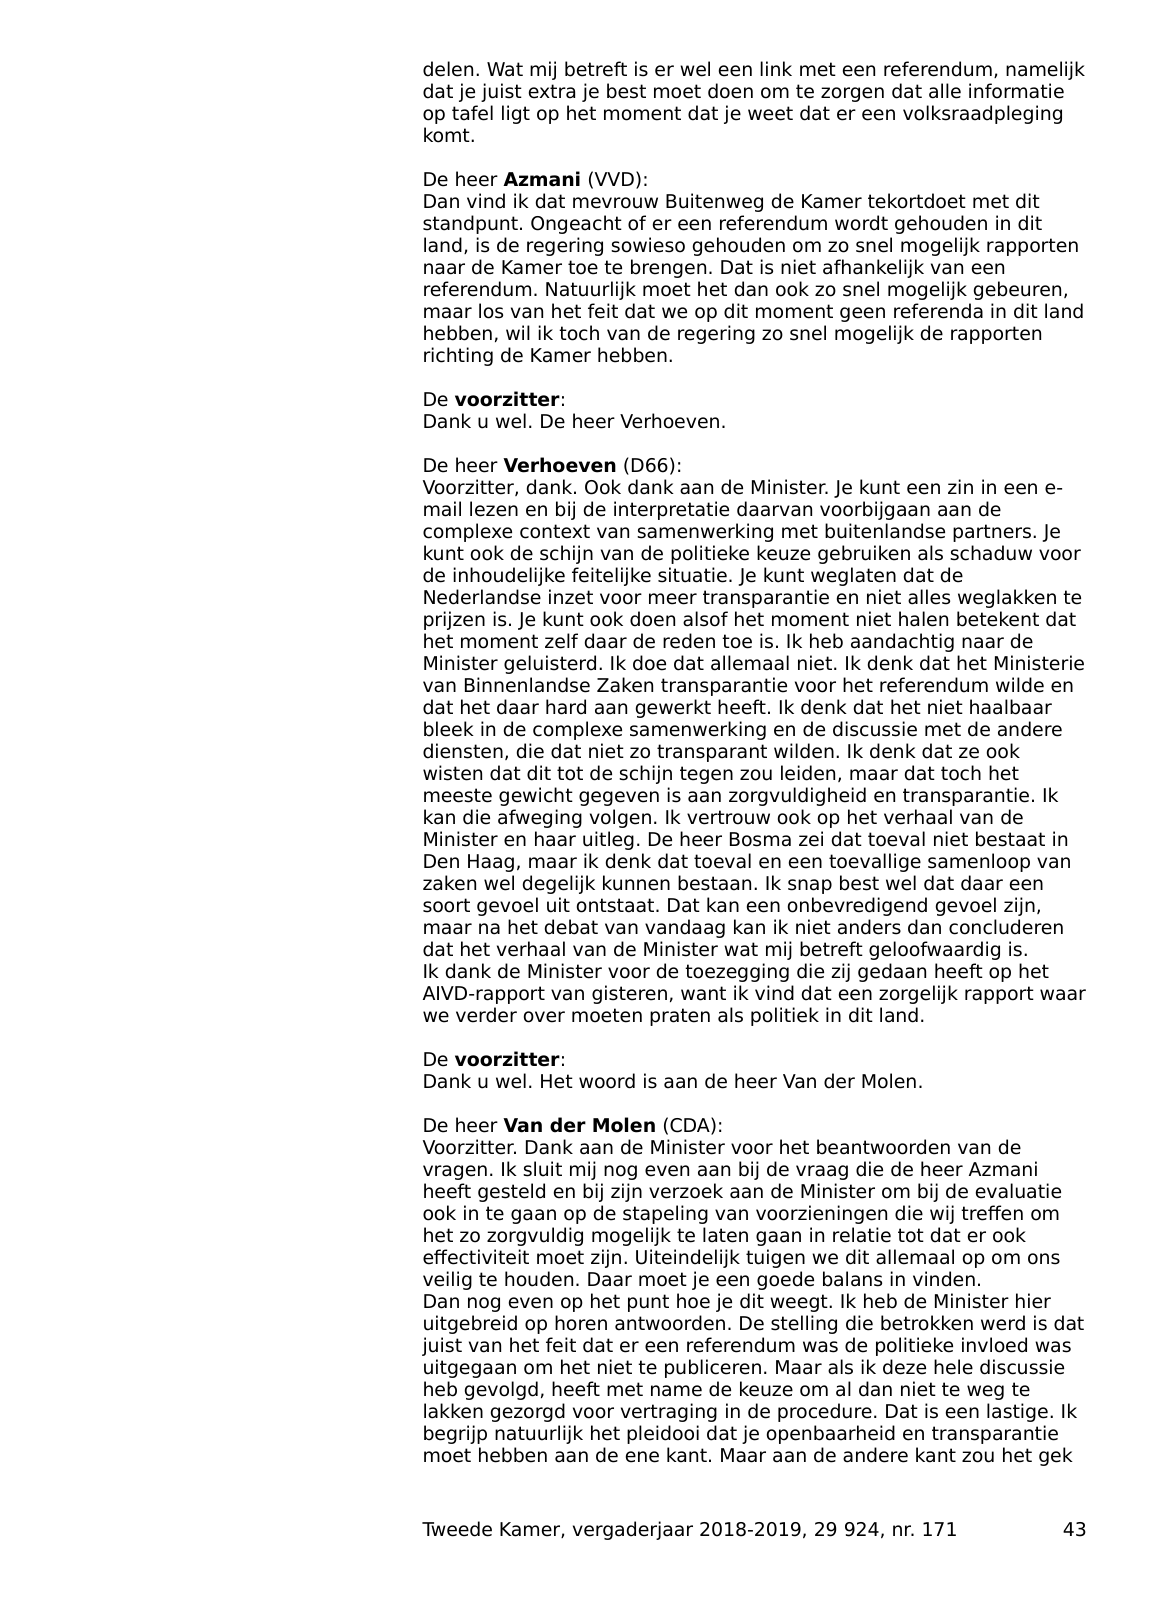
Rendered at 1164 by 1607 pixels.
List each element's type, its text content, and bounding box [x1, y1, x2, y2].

text De voorzitter: [422, 1049, 1087, 1071]
text Voorzitter, dank. Ook dank aan de Minister. Je kunt een zin in een e-mail lezen en bij de interpretatie daarvan voorbijgaan aan de complexe context van samenwerking met buitenlandse partners. Je kunt ook de schijn van de politieke keuze gebruiken als schaduw voor de inhoudelijke feitelijke situatie. Je kunt weglaten dat de Nederlandse inzet voor meer transparantie en niet alles weglakken te prijzen is. Je kunt ook doen alsof het moment niet halen betekent dat het moment zelf daar de reden toe is. Ik heb aandachtig naar de Minister geluisterd. Ik doe dat allemaal niet. Ik denk dat het Ministerie van Binnenlandse Zaken transparantie voor het referendum wilde en dat het daar hard aan gewerkt heeft. Ik denk dat het niet haalbaar bleek in de complexe samenwerking en de discussie met de andere diensten, die dat niet zo transparant wilden. Ik denk dat ze ook wisten dat dit tot de schijn tegen zou leiden, maar dat toch het meeste gewicht gegeven is aan zorgvuldigheid en transparantie. Ik kan die afweging volgen. Ik vertrouw ook op het verhaal van de Minister en haar uitleg. De heer Bosma zei dat toeval niet bestaat in Den Haag, maar ik denk dat toeval en een toevallige samenloop van zaken wel degelijk kunnen bestaan. Ik snap best wel dat daar een soort gevoel uit ontstaat. Dat kan een onbevredigend gevoel zijn, maar na het debat van vandaag kan ik niet anders dan concluderen dat het verhaal van de Minister wat mij betreft geloofwaardig is. [422, 477, 1087, 961]
text Dan nog even op het punt hoe je dit weegt. Ik heb de Minister hier uitgebreid op horen antwoorden. De stelling die betrokken werd is dat juist van het feit dat er een referendum was de politieke invloed was uitgegaan om het niet te publiceren. Maar als ik deze hele discussie heb gevolgd, heeft met name de keuze om al dan niet te weg te lakken gezorgd voor vertraging in de procedure. Dat is een lastige. Ik begrijp natuurlijk het pleidooi dat je openbaarheid en transparantie moet hebben aan de ene kant. Maar aan de andere kant zou het gek [422, 1291, 1087, 1467]
text Dan vind ik dat mevrouw Buitenweg de Kamer tekortdoet met dit standpunt. Ongeacht of er een referendum wordt gehouden in dit land, is de regering sowieso gehouden om zo snel mogelijk rapporten naar de Kamer toe te brengen. Dat is niet afhankelijk van een referendum. Natuurlijk moet het dan ook zo snel mogelijk gebeuren, maar los van het feit dat we op dit moment geen referenda in dit land hebben, wil ik toch van de regering zo snel mogelijk de rapporten richting de Kamer hebben. [422, 191, 1087, 367]
text Ik dank de Minister voor de toezegging die zij gedaan heeft op het AIVD-rapport van gisteren, want ik vind dat een zorgelijk rapport waar we verder over moeten praten als politiek in dit land. [422, 961, 1087, 1027]
text De heer Azmani (VVD): [422, 169, 1087, 191]
text Voorzitter. Dank aan de Minister voor het beantwoorden van de vragen. Ik sluit mij nog even aan bij de vraag die de heer Azmani heeft gesteld en bij zijn verzoek aan de Minister om bij de evaluatie ook in te gaan op de stapeling van voorzieningen die wij treffen om het zo zorgvuldig mogelijk te laten gaan in relatie tot dat er ook effectiviteit moet zijn. Uiteindelijk tuigen we dit allemaal op om ons veilig te houden. Daar moet je een goede balans in vinden. [422, 1137, 1087, 1291]
text Dank u wel. Het woord is aan de heer Van der Molen. [422, 1071, 1087, 1093]
text delen. Wat mij betreft is er wel een link met een referendum, namelijk dat je juist extra je best moet doen om te zorgen dat alle informatie op tafel ligt op het moment dat je weet dat er een volksraadpleging komt. [422, 59, 1087, 147]
text De voorzitter: [422, 389, 1087, 411]
text Dank u wel. De heer Verhoeven. [422, 411, 1087, 433]
text De heer Van der Molen (CDA): [422, 1115, 1087, 1137]
text De heer Verhoeven (D66): [422, 455, 1087, 477]
